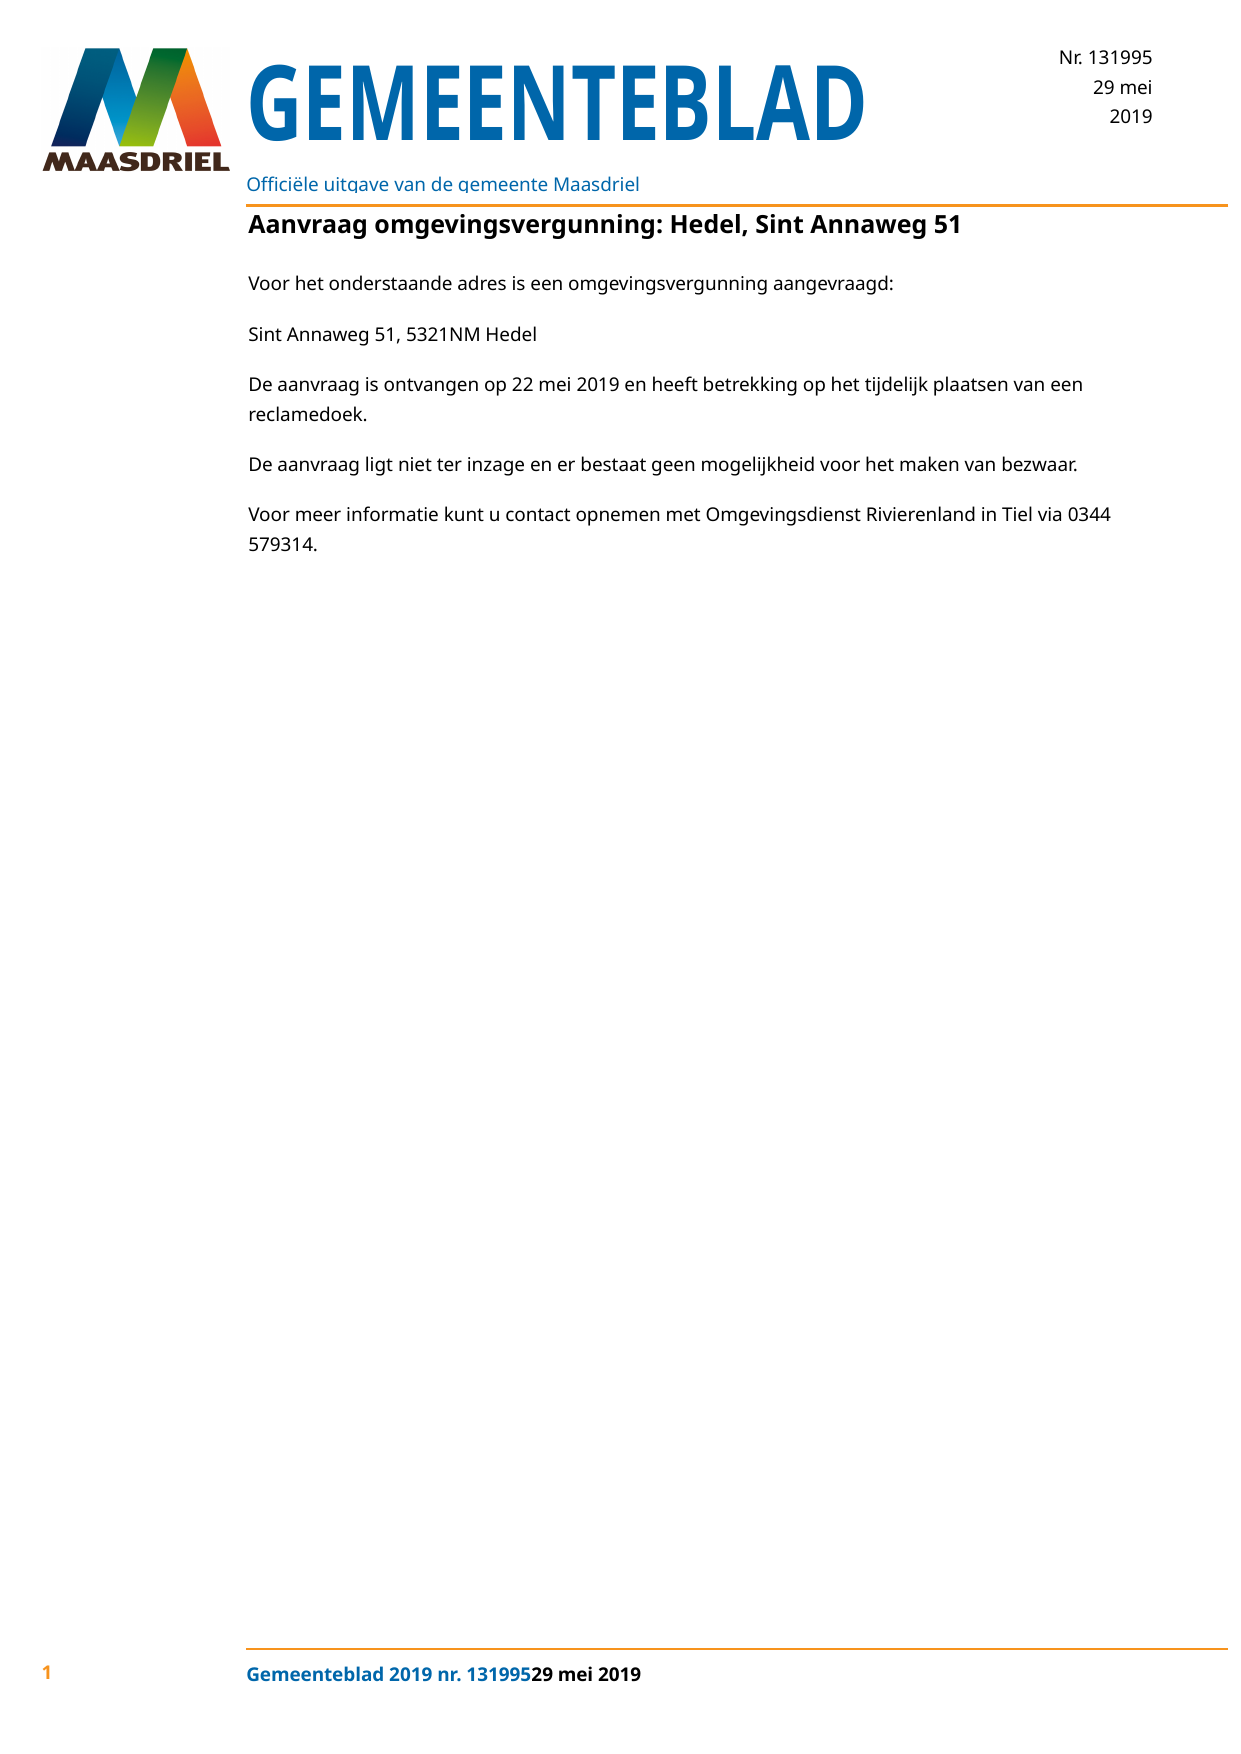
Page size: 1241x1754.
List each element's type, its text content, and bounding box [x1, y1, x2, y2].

text De aanvraag ligt niet ter inzage en er bestaat geen mogelijkheid voor het maken van bezwaar. [248, 451, 1152, 477]
picture [41, 47, 231, 172]
text Aanvraag omgevingsvergunning: Hedel, Sint Annaweg 51 [248, 207, 1152, 241]
text Sint Annaweg 51, 5321NM Hedel [248, 321, 1152, 346]
text De aanvraag is ontvangen op 22 mei 2019 en heeft betrekking op het tijdelijk plaatsen van een reclamedoek. [248, 371, 1152, 426]
text Voor meer informatie kunt u contact opnemen met Omgevingsdienst Rivierenland in Tiel via 0344 579314. [248, 502, 1152, 557]
text Voor het onderstaande adres is een omgevingsvergunning aangevraagd: [248, 270, 1152, 296]
